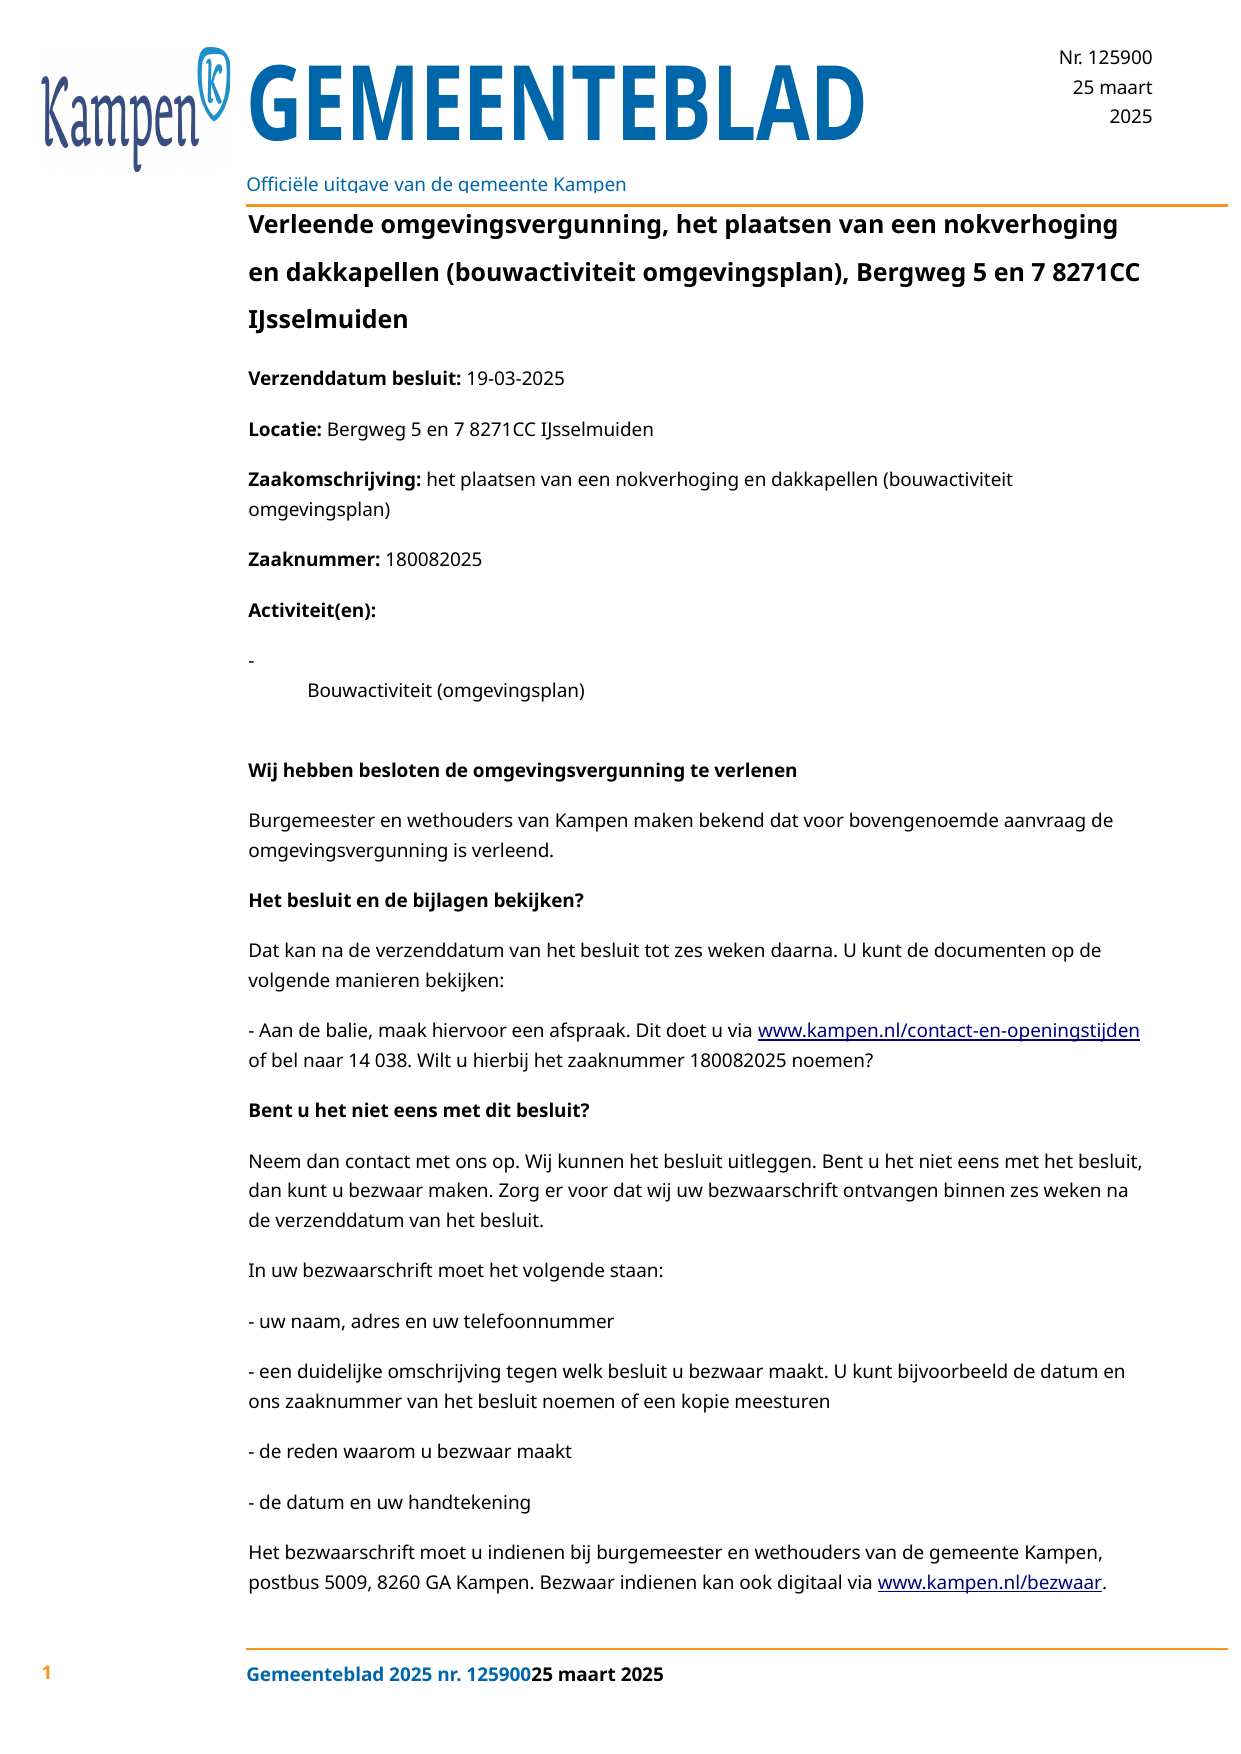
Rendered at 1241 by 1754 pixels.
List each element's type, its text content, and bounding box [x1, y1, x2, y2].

text Het bezwaarschrift moet u indienen bij burgemeester en wethouders van de gemeente Kampen, postbus 5009, 8260 GA Kampen. Bezwaar indienen kan ook digitaal via www.kampen.nl/bezwaar. [248, 1539, 1152, 1594]
text - de reden waarom u bezwaar maakt [248, 1438, 1152, 1464]
text Dat kan na de verzenddatum van het besluit tot zes weken daarna. U kunt de documenten op de volgende manieren bekijken: [248, 938, 1152, 993]
text - uw naam, adres en uw telefoonnummer [248, 1308, 1152, 1334]
list Bouwactiviteit (omgevingsplan) [248, 677, 1152, 702]
text Locatie: Bergweg 5 en 7 8271CC IJsselmuiden [248, 416, 1152, 442]
text Activiteit(en): [248, 597, 1152, 622]
text Burgemeester en wethouders van Kampen maken bekend dat voor bovengenoemde aanvraag de omgevingsvergunning is verleend. [248, 807, 1152, 862]
text Het besluit en de bijlagen bekijken? [248, 887, 1152, 913]
text Wij hebben besloten de omgevingsvergunning te verlenen [248, 757, 1152, 782]
text Zaakomschrijving: het plaatsen van een nokverhoging en dakkapellen (bouwactiviteit omgevingsplan) [248, 466, 1152, 522]
text - de datum en uw handtekening [248, 1489, 1152, 1514]
text Neem dan contact met ons op. Wij kunnen het besluit uitleggen. Bent u het niet eens met het besluit, dan kunt u bezwaar maken. Zorg er voor dat wij uw bezwaarschrift ontvangen binnen zes weken na de verzenddatum van het besluit. [248, 1148, 1152, 1233]
text - een duidelijke omschrijving tegen welk besluit u bezwaar maakt. U kunt bijvoorbeeld de datum en ons zaaknummer van het besluit noemen of een kopie meesturen [248, 1358, 1152, 1414]
text In uw bezwaarschrift moet het volgende staan: [248, 1258, 1152, 1283]
text Zaaknummer: 180082025 [248, 546, 1152, 572]
text Verzenddatum besluit: 19-03-2025 [248, 366, 1152, 391]
picture [41, 47, 231, 172]
text Verleende omgevingsvergunning, het plaatsen van een nokverhoging en dakkapellen (bouwactiviteit omgevingsplan), Bergweg 5 en 7 8271CC IJsselmuiden [248, 207, 1152, 336]
text - Aan de balie, maak hiervoor een afspraak. Dit doet u via www.kampen.nl/contact-en-openingstijden of bel naar 14 038. Wilt u hierbij het zaaknummer 180082025 noemen? [248, 1018, 1152, 1073]
text Bent u het niet eens met dit besluit? [248, 1098, 1152, 1123]
